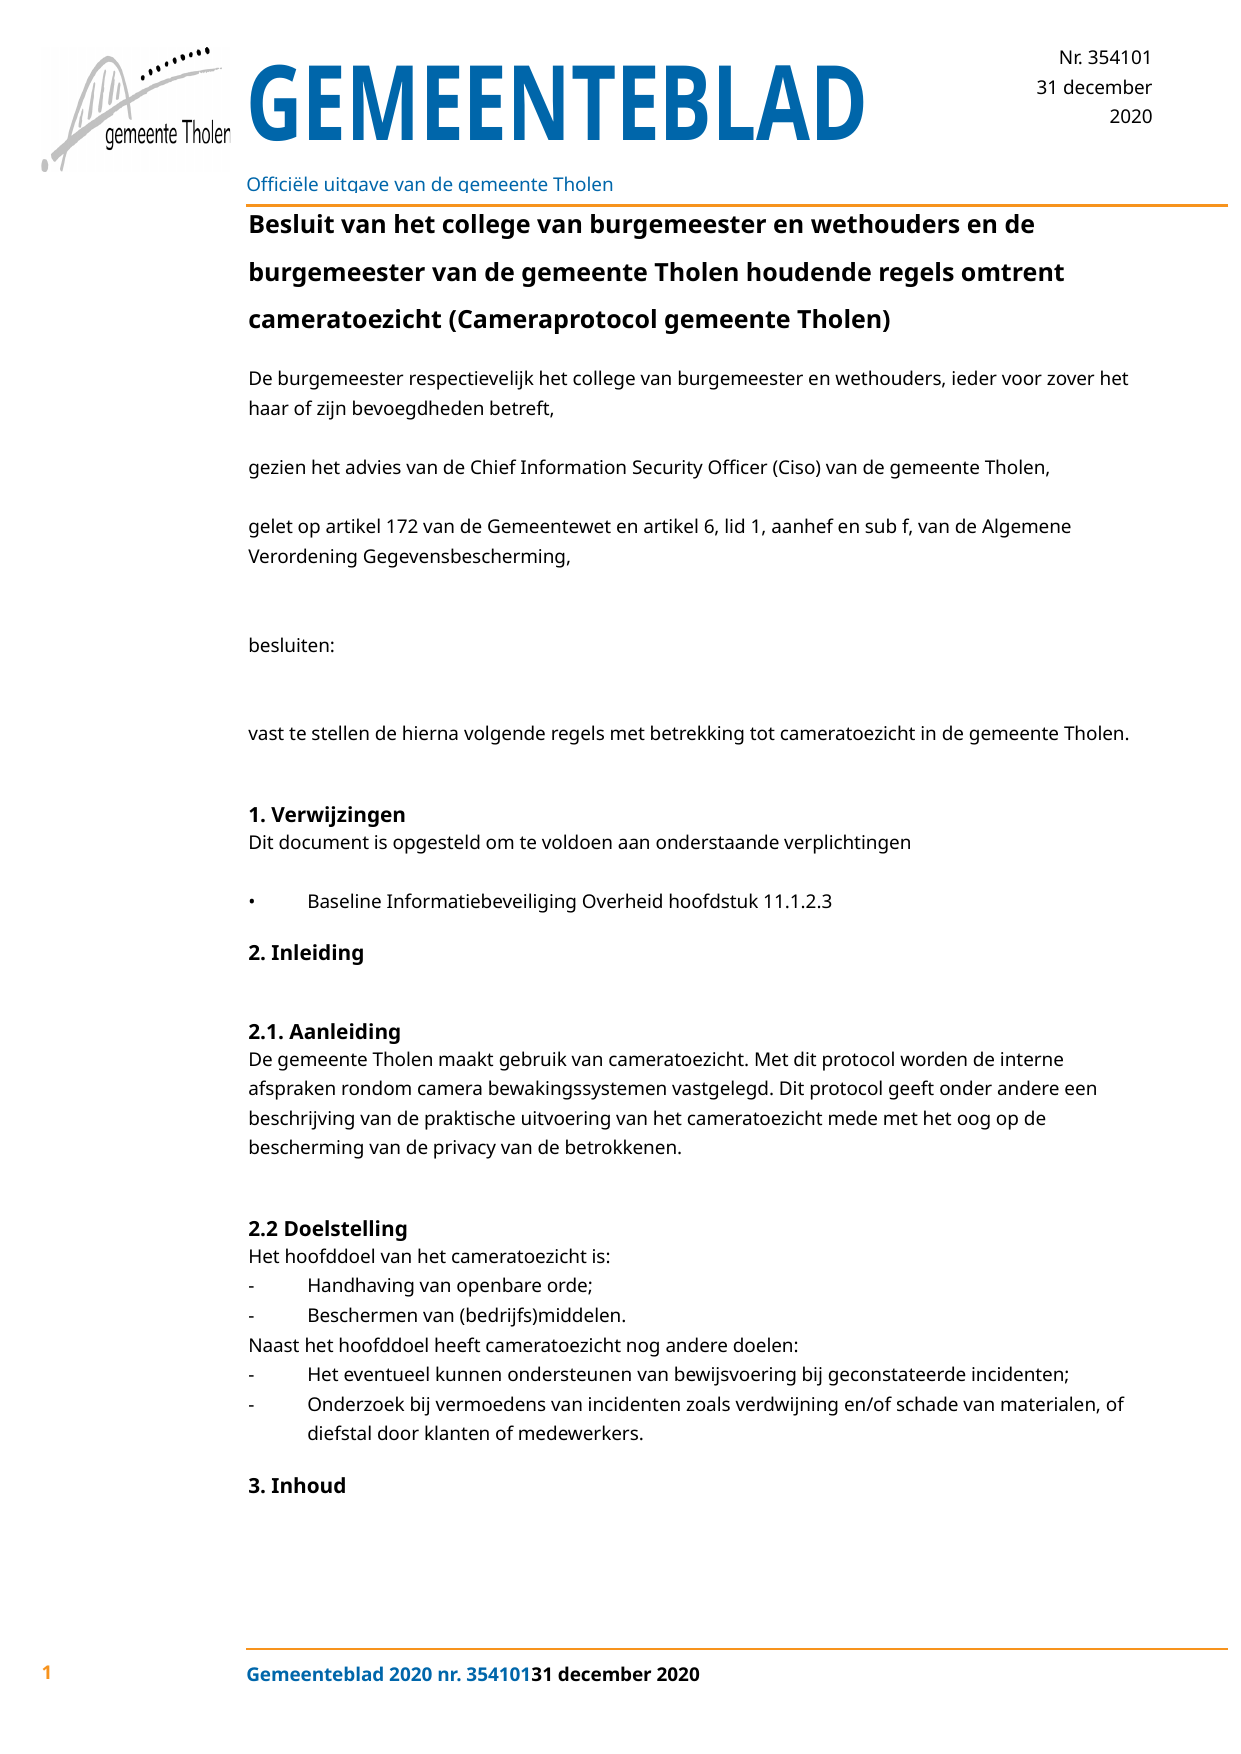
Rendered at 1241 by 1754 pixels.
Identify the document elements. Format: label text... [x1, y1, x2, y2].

list Handhaving van openbare orde; [248, 1273, 1152, 1298]
picture [41, 47, 231, 172]
text Besluit van het college van burgemeester en wethouders en de burgemeester van de gemeente Tholen houdende regels omtrent cameratoezicht (Cameraprotocol gemeente Tholen) [248, 207, 1152, 336]
text gelet op artikel 172 van de Gemeentewet en artikel 6, lid 1, aanhef en sub f, van de Algemene Verordening Gegevensbescherming, [248, 513, 1152, 569]
list Het eventueel kunnen ondersteunen van bewijsvoering bij geconstateerde incidenten; [248, 1361, 1152, 1387]
text De gemeente Tholen maakt gebruik van cameratoezicht. Met dit protocol worden de interne afspraken rondom camera bewakingssystemen vastgelegd. Dit protocol geeft onder andere een beschrijving van de praktische uitvoering van het cameratoezicht mede met het oog op de bescherming van de privacy van de betrokkenen. [248, 1046, 1152, 1160]
text 2.1. Aanleiding [248, 1017, 1152, 1046]
text Naast het hoofddoel heeft cameratoezicht nog andere doelen: [248, 1332, 1152, 1357]
text gezien het advies van de Chief Information Security Officer (Ciso) van de gemeente Tholen, [248, 454, 1152, 480]
text 1. Verwijzingen [248, 801, 1152, 829]
list Onderzoek bij vermoedens van incidenten zoals verdwijning en/of schade van materialen, of diefstal door klanten of medewerkers. [248, 1391, 1152, 1446]
text 3. Inhoud [248, 1471, 1152, 1499]
text Het hoofddoel van het cameratoezicht is: [248, 1243, 1152, 1269]
list Baseline Informatiebeveiliging Overheid hoofdstuk 11.1.2.3 [248, 888, 1152, 914]
list Beschermen van (bedrijfs)middelen. [248, 1302, 1152, 1328]
text besluiten: [248, 632, 1152, 657]
text 2. Inleiding [248, 938, 1152, 967]
text vast te stellen de hierna volgende regels met betrekking tot cameratoezicht in de gemeente Tholen. [248, 721, 1152, 746]
text De burgemeester respectievelijk het college van burgemeester en wethouders, ieder voor zover het haar of zijn bevoegdheden betreft, [248, 366, 1152, 421]
text Dit document is opgesteld om te voldoen aan onderstaande verplichtingen [248, 829, 1152, 855]
text 2.2 Doelstelling [248, 1214, 1152, 1243]
